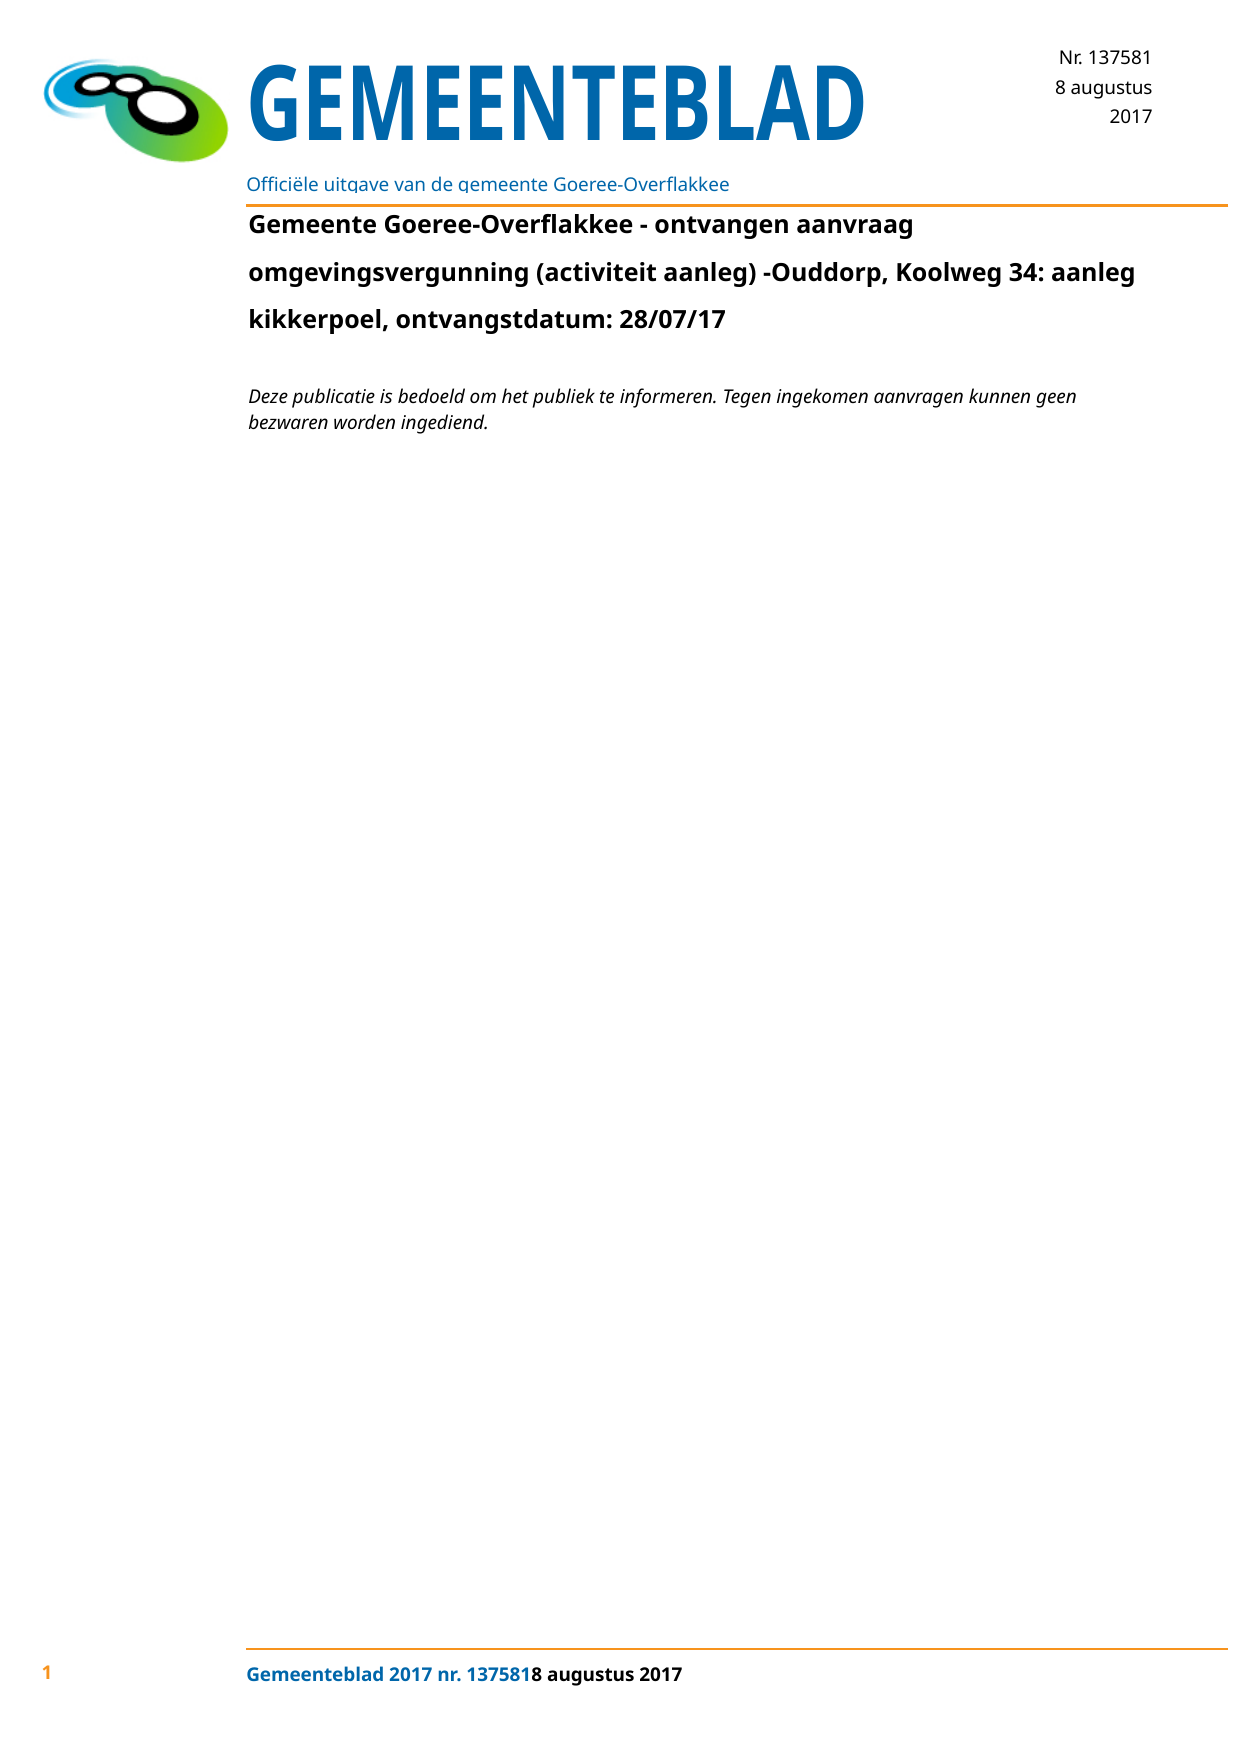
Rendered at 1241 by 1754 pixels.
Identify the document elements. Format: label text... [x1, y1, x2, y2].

text Gemeente Goeree-Overflakkee - ontvangen aanvraag omgevingsvergunning (activiteit aanleg) -Ouddorp, Koolweg 34: aanleg kikkerpoel, ontvangstdatum: 28/07/17 [248, 207, 1152, 336]
text Deze publicatie is bedoeld om het publiek te informeren. Tegen ingekomen aanvragen kunnen geen bezwaren worden ingediend. [248, 384, 1152, 435]
picture [41, 47, 231, 172]
